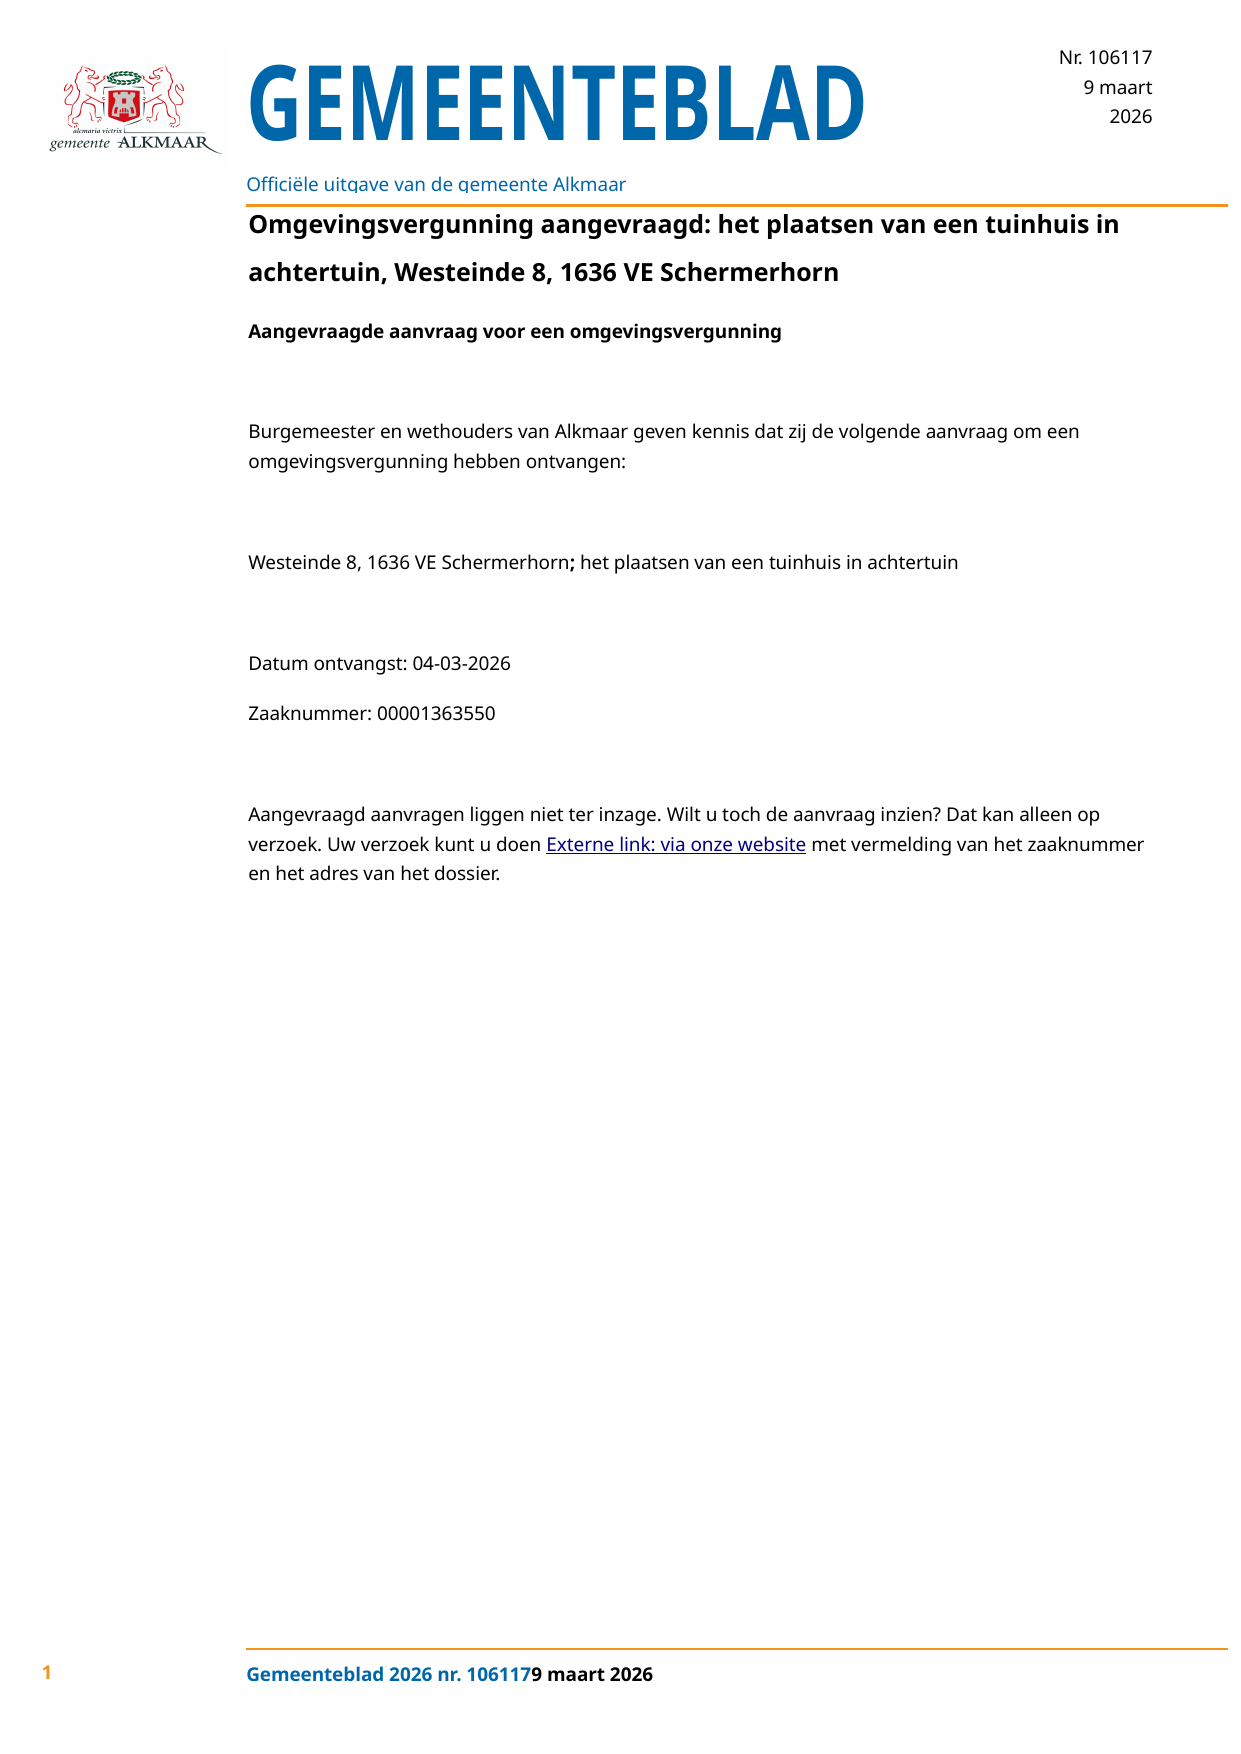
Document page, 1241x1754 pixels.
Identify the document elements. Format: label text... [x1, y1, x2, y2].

text Aangevraagd aanvragen liggen niet ter inzage. Wilt u toch de aanvraag inzien? Dat kan alleen op verzoek. Uw verzoek kunt u doen Externe link: via onze website met vermelding van het zaaknummer en het adres van het dossier. [248, 801, 1152, 886]
text Datum ontvangst: 04-03-2026 [248, 650, 1152, 676]
text Westeinde 8, 1636 VE Schermerhorn; het plaatsen van een tuinhuis in achtertuin [248, 549, 1152, 575]
text Burgemeester en wethouders van Alkmaar geven kennis dat zij de volgende aanvraag om een omgevingsvergunning hebben ontvangen: [248, 419, 1152, 474]
text Zaaknummer: 00001363550 [248, 700, 1152, 726]
picture [41, 47, 231, 172]
text Omgevingsvergunning aangevraagd: het plaatsen van een tuinhuis in achtertuin, Westeinde 8, 1636 VE Schermerhorn [248, 207, 1152, 288]
text Aangevraagde aanvraag voor een omgevingsvergunning [248, 318, 1152, 344]
